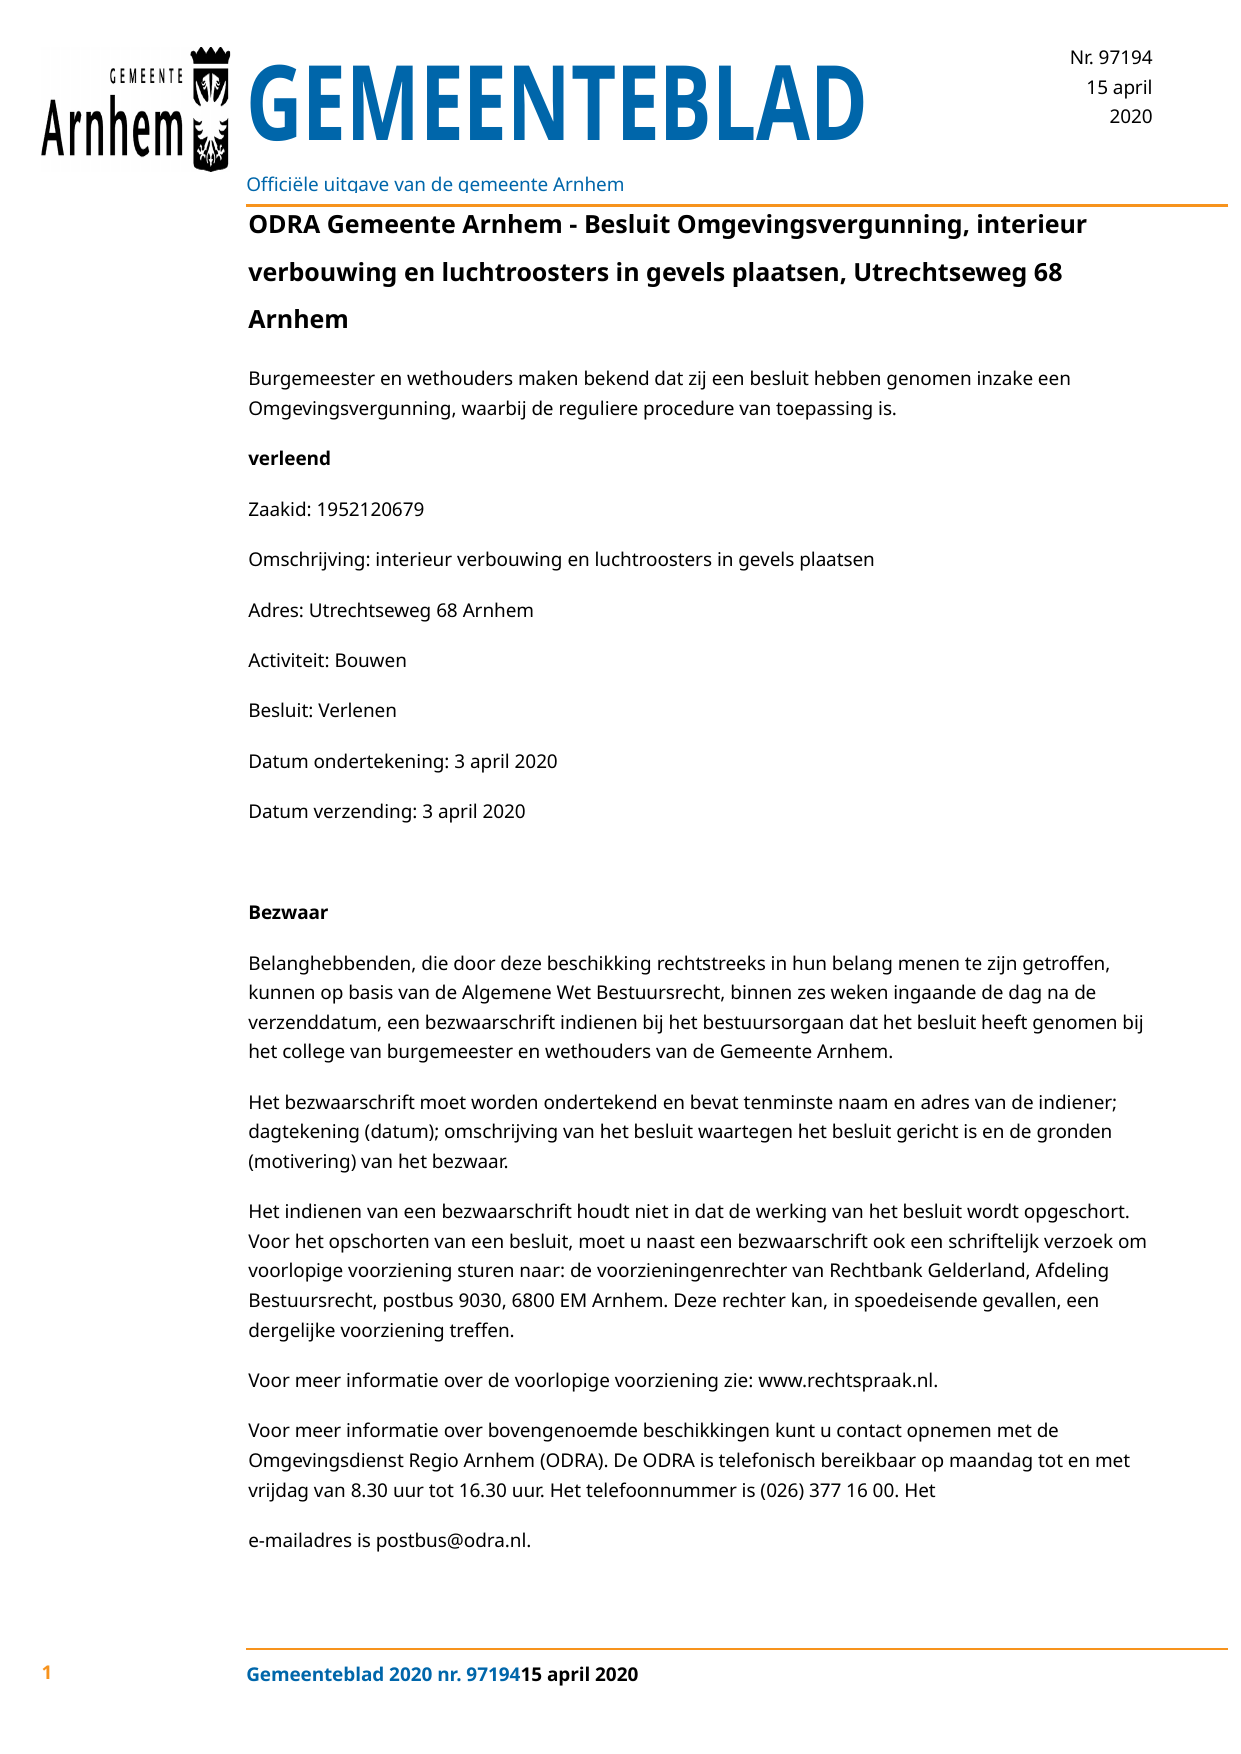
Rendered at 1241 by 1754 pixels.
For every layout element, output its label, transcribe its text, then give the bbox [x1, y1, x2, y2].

text Datum verzending: 3 april 2020 [248, 798, 1152, 824]
picture [41, 47, 231, 172]
text Burgemeester en wethouders maken bekend dat zij een besluit hebben genomen inzake een Omgevingsvergunning, waarbij de reguliere procedure van toepassing is. [248, 366, 1152, 421]
text ODRA Gemeente Arnhem - Besluit Omgevingsvergunning, interieur verbouwing en luchtroosters in gevels plaatsen, Utrechtseweg 68 Arnhem [248, 207, 1152, 336]
text Adres: Utrechtseweg 68 Arnhem [248, 597, 1152, 622]
text Activiteit: Bouwen [248, 647, 1152, 673]
text Besluit: Verlenen [248, 698, 1152, 723]
text Het bezwaarschrift moet worden ondertekend en bevat tenminste naam en adres van de indiener; dagtekening (datum); omschrijving van het besluit waartegen het besluit gericht is en de gronden (motivering) van het bezwaar. [248, 1089, 1152, 1174]
text Voor meer informatie over de voorlopige voorziening zie: www.rechtspraak.nl. [248, 1367, 1152, 1393]
text Voor meer informatie over bovengenoemde beschikkingen kunt u contact opnemen met de Omgevingsdienst Regio Arnhem (ODRA). De ODRA is telefonisch bereikbaar op maandag tot en met vrijdag van 8.30 uur tot 16.30 uur. Het telefoonnummer is (026) 377 16 00. Het [248, 1418, 1152, 1502]
text Het indienen van een bezwaarschrift houdt niet in dat de werking van het besluit wordt opgeschort. Voor het opschorten van een besluit, moet u naast een bezwaarschrift ook een schriftelijk verzoek om voorlopige voorziening sturen naar: de voorzieningenrechter van Rechtbank Gelderland, Afdeling Bestuursrecht, postbus 9030, 6800 EM Arnhem. Deze rechter kan, in spoedeisende gevallen, een dergelijke voorziening treffen. [248, 1198, 1152, 1342]
text Datum ondertekening: 3 april 2020 [248, 748, 1152, 774]
text Bezwaar [248, 899, 1152, 925]
text Omschrijving: interieur verbouwing en luchtroosters in gevels plaatsen [248, 546, 1152, 572]
text e-mailadres is postbus@odra.nl. [248, 1527, 1152, 1553]
text verleend [248, 446, 1152, 471]
text Belanghebbenden, die door deze beschikking rechtstreeks in hun belang menen te zijn getroffen, kunnen op basis van de Algemene Wet Bestuursrecht, binnen zes weken ingaande de dag na de verzenddatum, een bezwaarschrift indienen bij het bestuursorgaan dat het besluit heeft genomen bij het college van burgemeester en wethouders van de Gemeente Arnhem. [248, 950, 1152, 1064]
text Zaakid: 1952120679 [248, 496, 1152, 522]
